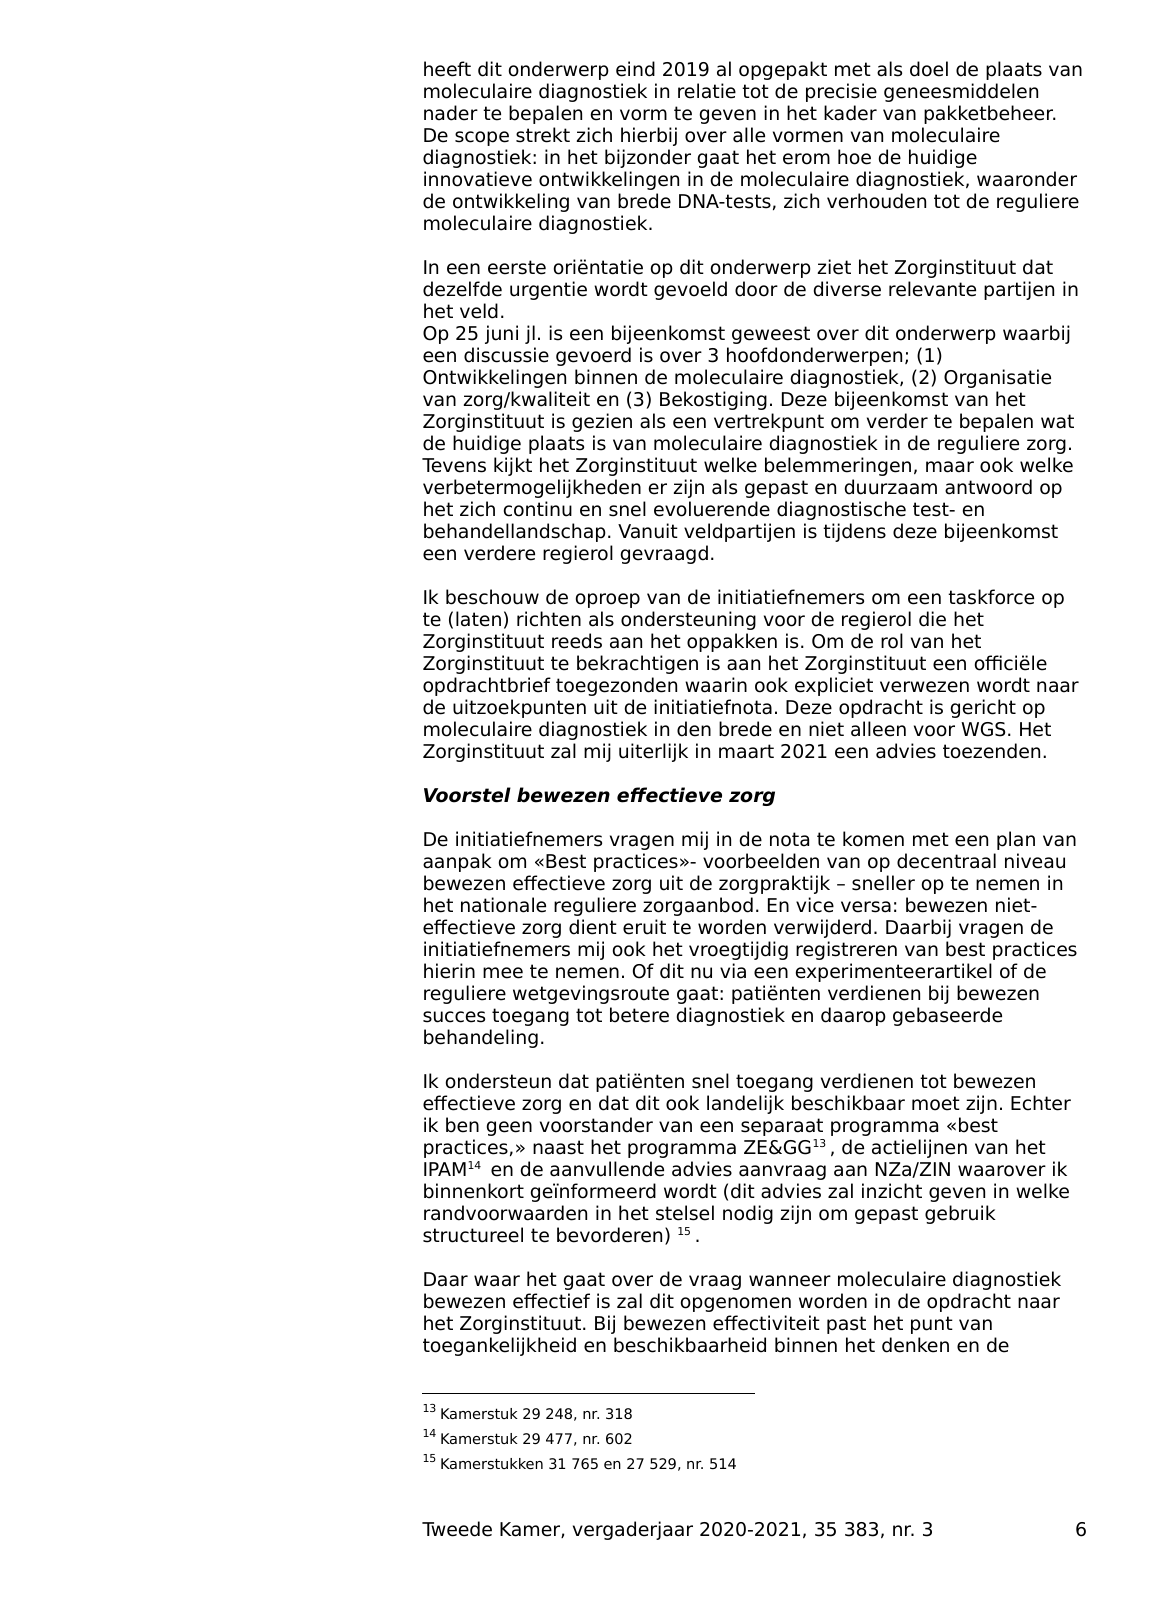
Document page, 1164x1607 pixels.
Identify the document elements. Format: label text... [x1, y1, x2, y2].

subtitle Voorstel bewezen effectieve zorg [422, 785, 1087, 807]
text Kamerstuk 29 248, nr. 318 [422, 1402, 1087, 1424]
text Daar waar het gaat over de vraag wanneer moleculaire diagnostiek bewezen effectief is zal dit opgenomen worden in de opdracht naar het Zorginstituut. Bij bewezen effectiviteit past het punt van toegankelijkheid en beschikbaarheid binnen het denken en de [422, 1269, 1087, 1357]
text Ik ondersteun dat patiënten snel toegang verdienen tot bewezen effectieve zorg en dat dit ook landelijk beschikbaar moet zijn. Echter ik ben geen voorstander van een separaat programma «best practices,» naast het programma ZE&GG, de actielijnen van het IPAM en de aanvullende advies aanvraag aan NZa/ZIN waarover ik binnenkort geïnformeerd wordt (dit advies zal inzicht geven in welke randvoorwaarden in het stelsel nodig zijn om gepast gebruik structureel te bevorderen) . [422, 1071, 1087, 1247]
text In een eerste oriëntatie op dit onderwerp ziet het Zorginstituut dat dezelfde urgentie wordt gevoeld door de diverse relevante partijen in het veld. [422, 257, 1087, 323]
text Ik beschouw de oproep van de initiatiefnemers om een taskforce op te (laten) richten als ondersteuning voor de regierol die het Zorginstituut reeds aan het oppakken is. Om de rol van het Zorginstituut te bekrachtigen is aan het Zorginstituut een officiële opdrachtbrief toegezonden waarin ook expliciet verwezen wordt naar de uitzoekpunten uit de initiatiefnota. Deze opdracht is gericht op moleculaire diagnostiek in den brede en niet alleen voor WGS. Het Zorginstituut zal mij uiterlijk in maart 2021 een advies toezenden. [422, 587, 1087, 763]
text Op 25 juni jl. is een bijeenkomst geweest over dit onderwerp waarbij een discussie gevoerd is over 3 hoofdonderwerpen; (1) Ontwikkelingen binnen de moleculaire diagnostiek, (2) Organisatie van zorg/kwaliteit en (3) Bekostiging. Deze bijeenkomst van het Zorginstituut is gezien als een vertrekpunt om verder te bepalen wat de huidige plaats is van moleculaire diagnostiek in de reguliere zorg. Tevens kijkt het Zorginstituut welke belemmeringen, maar ook welke verbetermogelijkheden er zijn als gepast en duurzaam antwoord op het zich continu en snel evoluerende diagnostische test- en behandellandschap. Vanuit veldpartijen is tijdens deze bijeenkomst een verdere regierol gevraagd. [422, 323, 1087, 565]
text heeft dit onderwerp eind 2019 al opgepakt met als doel de plaats van moleculaire diagnostiek in relatie tot de precisie geneesmiddelen nader te bepalen en vorm te geven in het kader van pakketbeheer. [422, 59, 1087, 125]
text De initiatiefnemers vragen mij in de nota te komen met een plan van aanpak om «Best practices»- voorbeelden van op decentraal niveau bewezen effectieve zorg uit de zorgpraktijk – sneller op te nemen in het nationale reguliere zorgaanbod. En vice versa: bewezen niet-effectieve zorg dient eruit te worden verwijderd. Daarbij vragen de initiatiefnemers mij ook het vroegtijdig registreren van best practices hierin mee te nemen. Of dit nu via een experimenteerartikel of de reguliere wetgevingsroute gaat: patiënten verdienen bij bewezen succes toegang tot betere diagnostiek en daarop gebaseerde behandeling. [422, 829, 1087, 1049]
text De scope strekt zich hierbij over alle vormen van moleculaire diagnostiek: in het bijzonder gaat het erom hoe de huidige innovatieve ontwikkelingen in de moleculaire diagnostiek, waaronder de ontwikkeling van brede DNA-tests, zich verhouden tot de reguliere moleculaire diagnostiek. [422, 125, 1087, 235]
text Kamerstuk 29 477, nr. 602 [422, 1427, 1087, 1449]
text Kamerstukken 31 765 en 27 529, nr. 514 [422, 1452, 1087, 1474]
